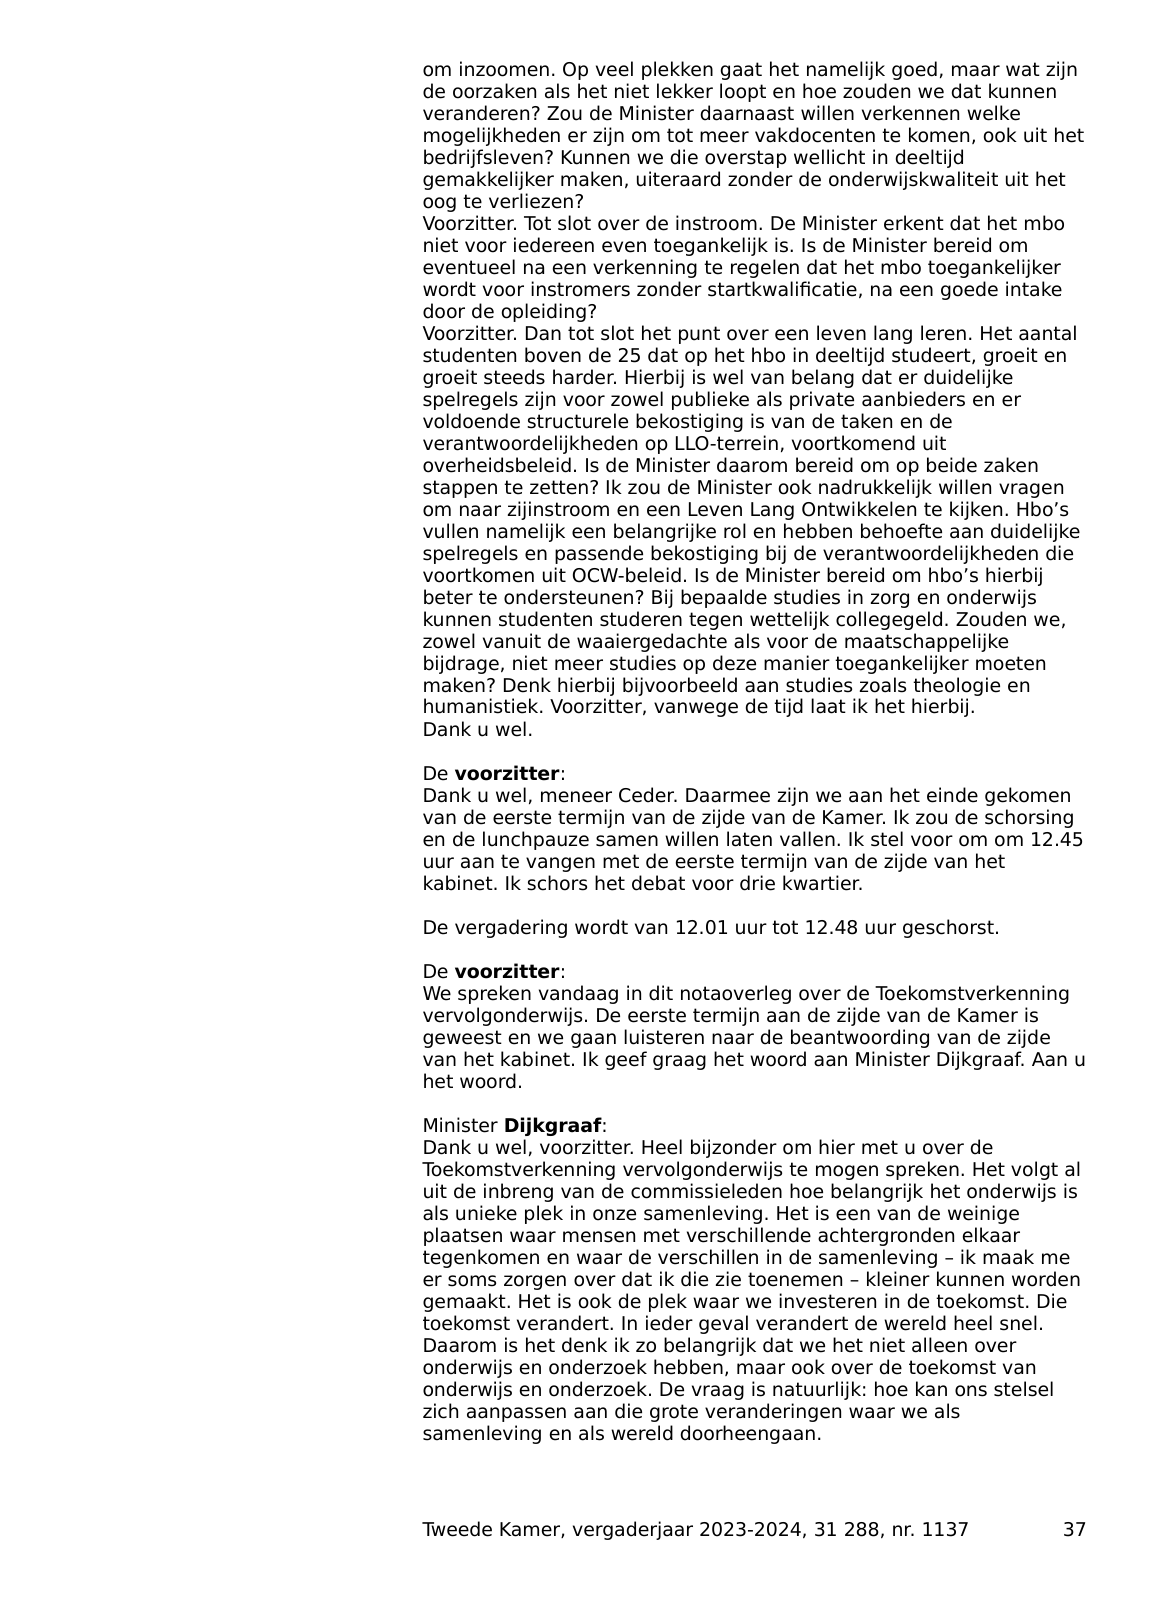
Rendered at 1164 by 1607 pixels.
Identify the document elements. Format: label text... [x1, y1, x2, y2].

text De voorzitter: [422, 763, 1087, 784]
text Dank u wel, voorzitter. Heel bijzonder om hier met u over de Toekomstverkenning vervolgonderwijs te mogen spreken. Het volgt al uit de inbreng van de commissieleden hoe belangrijk het onderwijs is als unieke plek in onze samenleving. Het is een van de weinige plaatsen waar mensen met verschillende achtergronden elkaar tegenkomen en waar de verschillen in de samenleving – ik maak me er soms zorgen over dat ik die zie toenemen – kleiner kunnen worden gemaakt. Het is ook de plek waar we investeren in de toekomst. Die toekomst verandert. In ieder geval verandert de wereld heel snel. Daarom is het denk ik zo belangrijk dat we het niet alleen over onderwijs en onderzoek hebben, maar ook over de toekomst van onderwijs en onderzoek. De vraag is natuurlijk: hoe kan ons stelsel zich aanpassen aan die grote veranderingen waar we als samenleving en als wereld doorheengaan. [422, 1137, 1087, 1444]
text Minister Dijkgraaf: [422, 1115, 1087, 1137]
text Voorzitter. Dan tot slot het punt over een leven lang leren. Het aantal studenten boven de 25 dat op het hbo in deeltijd studeert, groeit en groeit steeds harder. Hierbij is wel van belang dat er duidelijke spelregels zijn voor zowel publieke als private aanbieders en er voldoende structurele bekostiging is van de taken en de verantwoordelijkheden op LLO-terrein, voortkomend uit overheidsbeleid. Is de Minister daarom bereid om op beide zaken stappen te zetten? Ik zou de Minister ook nadrukkelijk willen vragen om naar zijinstroom en een Leven Lang Ontwikkelen te kijken. Hbo’s vullen namelijk een belangrijke rol en hebben behoefte aan duidelijke spelregels en passende bekostiging bij de verantwoordelijkheden die voortkomen uit OCW-beleid. Is de Minister bereid om hbo’s hierbij beter te ondersteunen? Bij bepaalde studies in zorg en onderwijs kunnen studenten studeren tegen wettelijk collegegeld. Zouden we, zowel vanuit de waaiergedachte als voor de maatschappelijke bijdrage, niet meer studies op deze manier toegankelijker moeten maken? Denk hierbij bijvoorbeeld aan studies zoals theologie en humanistiek. Voorzitter, vanwege de tijd laat ik het hierbij. [422, 323, 1087, 718]
text De voorzitter: [422, 961, 1087, 983]
text Dank u wel. [422, 718, 1087, 740]
text We spreken vandaag in dit notaoverleg over de Toekomstverkenning vervolgonderwijs. De eerste termijn aan de zijde van de Kamer is geweest en we gaan luisteren naar de beantwoording van de zijde van het kabinet. Ik geef graag het woord aan Minister Dijkgraaf. Aan u het woord. [422, 983, 1087, 1093]
text De vergadering wordt van 12.01 uur tot 12.48 uur geschorst. [422, 917, 1087, 939]
text om inzoomen. Op veel plekken gaat het namelijk goed, maar wat zijn de oorzaken als het niet lekker loopt en hoe zouden we dat kunnen veranderen? Zou de Minister daarnaast willen verkennen welke mogelijkheden er zijn om tot meer vakdocenten te komen, ook uit het bedrijfsleven? Kunnen we die overstap wellicht in deeltijd gemakkelijker maken, uiteraard zonder de onderwijskwaliteit uit het oog te verliezen? [422, 59, 1087, 213]
text Voorzitter. Tot slot over de instroom. De Minister erkent dat het mbo niet voor iedereen even toegankelijk is. Is de Minister bereid om eventueel na een verkenning te regelen dat het mbo toegankelijker wordt voor instromers zonder startkwalificatie, na een goede intake door de opleiding? [422, 213, 1087, 323]
text Dank u wel, meneer Ceder. Daarmee zijn we aan het einde gekomen van de eerste termijn van de zijde van de Kamer. Ik zou de schorsing en de lunchpauze samen willen laten vallen. Ik stel voor om om 12.45 uur aan te vangen met de eerste termijn van de zijde van het kabinet. Ik schors het debat voor drie kwartier. [422, 784, 1087, 894]
